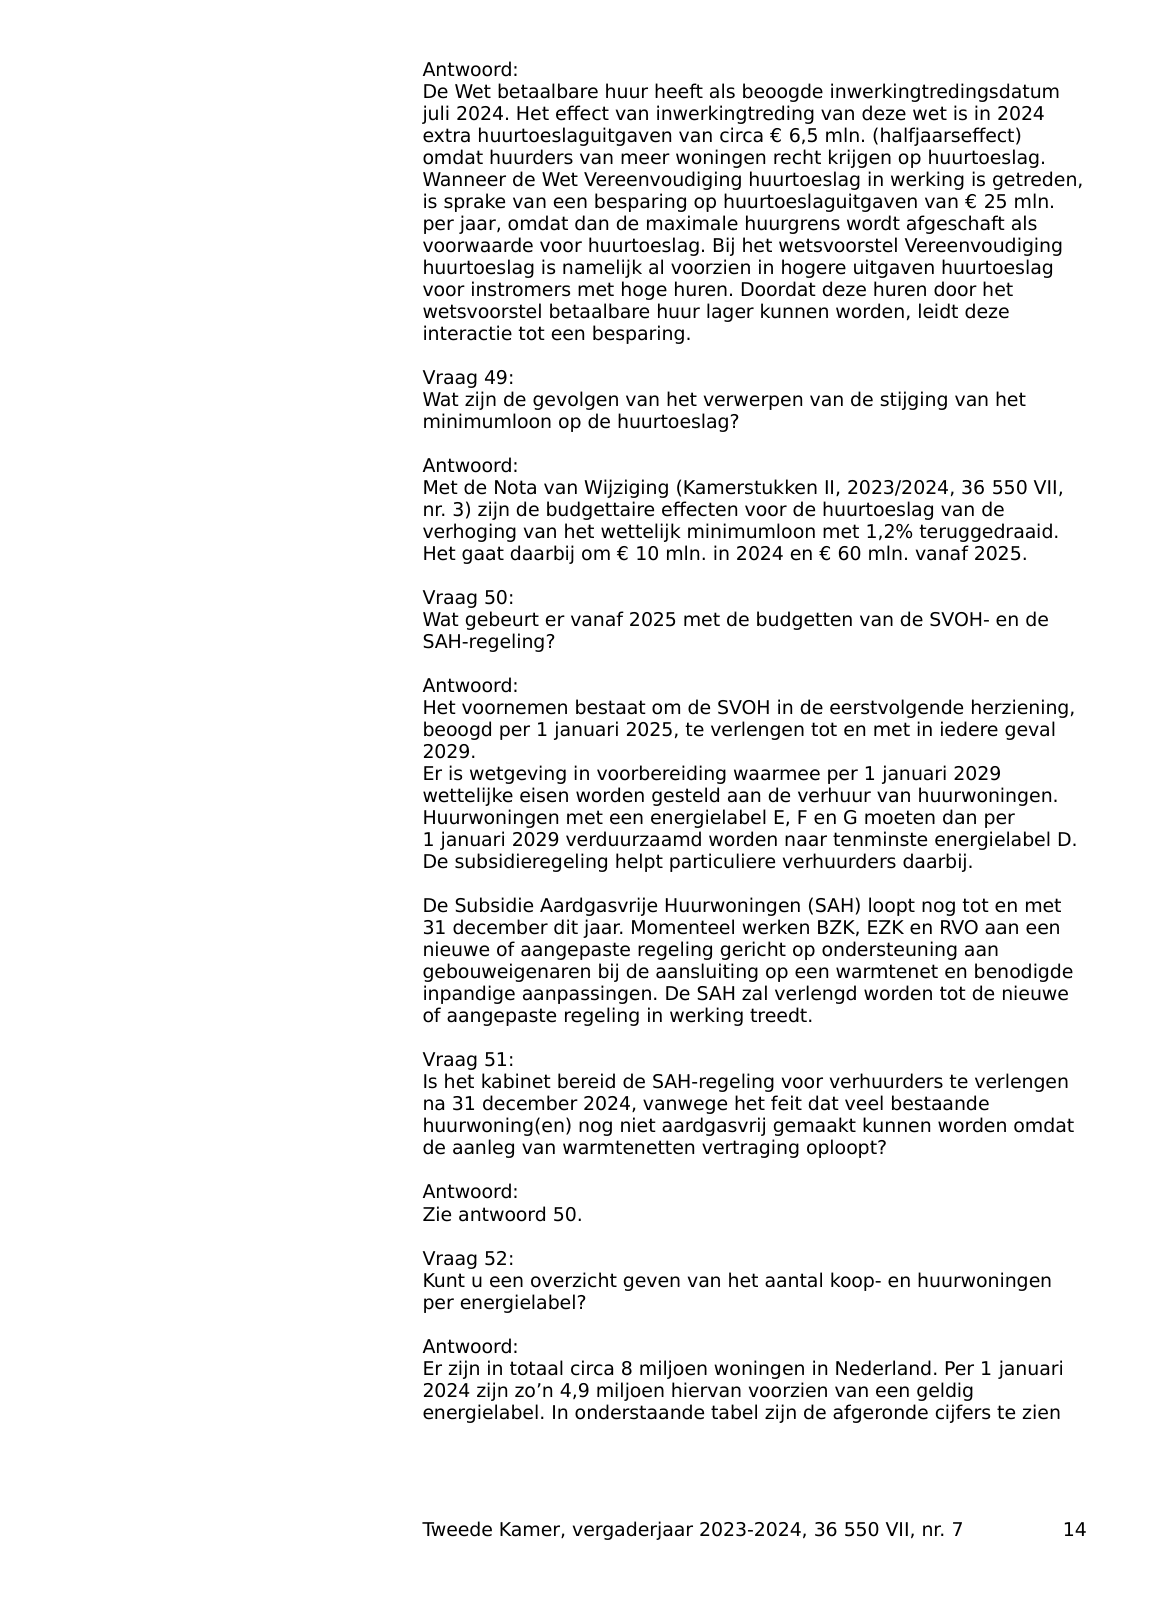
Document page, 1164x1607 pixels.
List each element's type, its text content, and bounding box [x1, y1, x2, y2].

text Antwoord: [422, 59, 1087, 81]
text Antwoord: [422, 455, 1087, 477]
text Er is wetgeving in voorbereiding waarmee per 1 januari 2029 wettelijke eisen worden gesteld aan de verhuur van huurwoningen. Huurwoningen met een energielabel E, F en G moeten dan per 1 januari 2029 verduurzaamd worden naar tenminste energielabel D. De subsidieregeling helpt particuliere verhuurders daarbij. [422, 763, 1087, 873]
text Er zijn in totaal circa 8 miljoen woningen in Nederland. Per 1 januari 2024 zijn zo’n 4,9 miljoen hiervan voorzien van een geldig energielabel. In onderstaande tabel zijn de afgeronde cijfers te zien [422, 1358, 1087, 1424]
text Wat gebeurt er vanaf 2025 met de budgetten van de SVOH- en de SAH-regeling? [422, 609, 1087, 653]
text Wanneer de Wet Vereenvoudiging huurtoeslag in werking is getreden, is sprake van een besparing op huurtoeslaguitgaven van € 25 mln. per jaar, omdat dan de maximale huurgrens wordt afgeschaft als voorwaarde voor huurtoeslag. Bij het wetsvoorstel Vereenvoudiging huurtoeslag is namelijk al voorzien in hogere uitgaven huurtoeslag voor instromers met hoge huren. Doordat deze huren door het wetsvoorstel betaalbare huur lager kunnen worden, leidt deze interactie tot een besparing. [422, 169, 1087, 345]
text De Wet betaalbare huur heeft als beoogde inwerkingtredingsdatum juli 2024. Het effect van inwerkingtreding van deze wet is in 2024 extra huurtoeslaguitgaven van circa € 6,5 mln. (halfjaarseffect) omdat huurders van meer woningen recht krijgen op huurtoeslag. [422, 81, 1087, 169]
text De Subsidie Aardgasvrije Huurwoningen (SAH) loopt nog tot en met 31 december dit jaar. Momenteel werken BZK, EZK en RVO aan een nieuwe of aangepaste regeling gericht op ondersteuning aan gebouweigenaren bij de aansluiting op een warmtenet en benodigde inpandige aanpassingen. De SAH zal verlengd worden tot de nieuwe of aangepaste regeling in werking treedt. [422, 895, 1087, 1027]
text Is het kabinet bereid de SAH-regeling voor verhuurders te verlengen na 31 december 2024, vanwege het feit dat veel bestaande huurwoning(en) nog niet aardgasvrij gemaakt kunnen worden omdat de aanleg van warmtenetten vertraging oploopt? [422, 1071, 1087, 1159]
text Kunt u een overzicht geven van het aantal koop- en huurwoningen per energielabel? [422, 1269, 1087, 1313]
text Vraag 52: [422, 1248, 1087, 1269]
text Antwoord: [422, 1336, 1087, 1358]
text Antwoord: [422, 675, 1087, 697]
text Vraag 49: [422, 367, 1087, 389]
text Zie antwoord 50. [422, 1203, 1087, 1225]
text Met de Nota van Wĳziging (Kamerstukken II, 2023/2024, 36 550 VII, nr. 3) zijn de budgettaire effecten voor de huurtoeslag van de verhoging van het wettelijk minimumloon met 1,2% teruggedraaid. Het gaat daarbij om € 10 mln. in 2024 en € 60 mln. vanaf 2025. [422, 477, 1087, 565]
text Vraag 50: [422, 587, 1087, 609]
text Het voornemen bestaat om de SVOH in de eerstvolgende herziening, beoogd per 1 januari 2025, te verlengen tot en met in iedere geval 2029. [422, 697, 1087, 763]
text Wat zijn de gevolgen van het verwerpen van de stijging van het minimumloon op de huurtoeslag? [422, 389, 1087, 433]
text Vraag 51: [422, 1049, 1087, 1071]
text Antwoord: [422, 1181, 1087, 1203]
